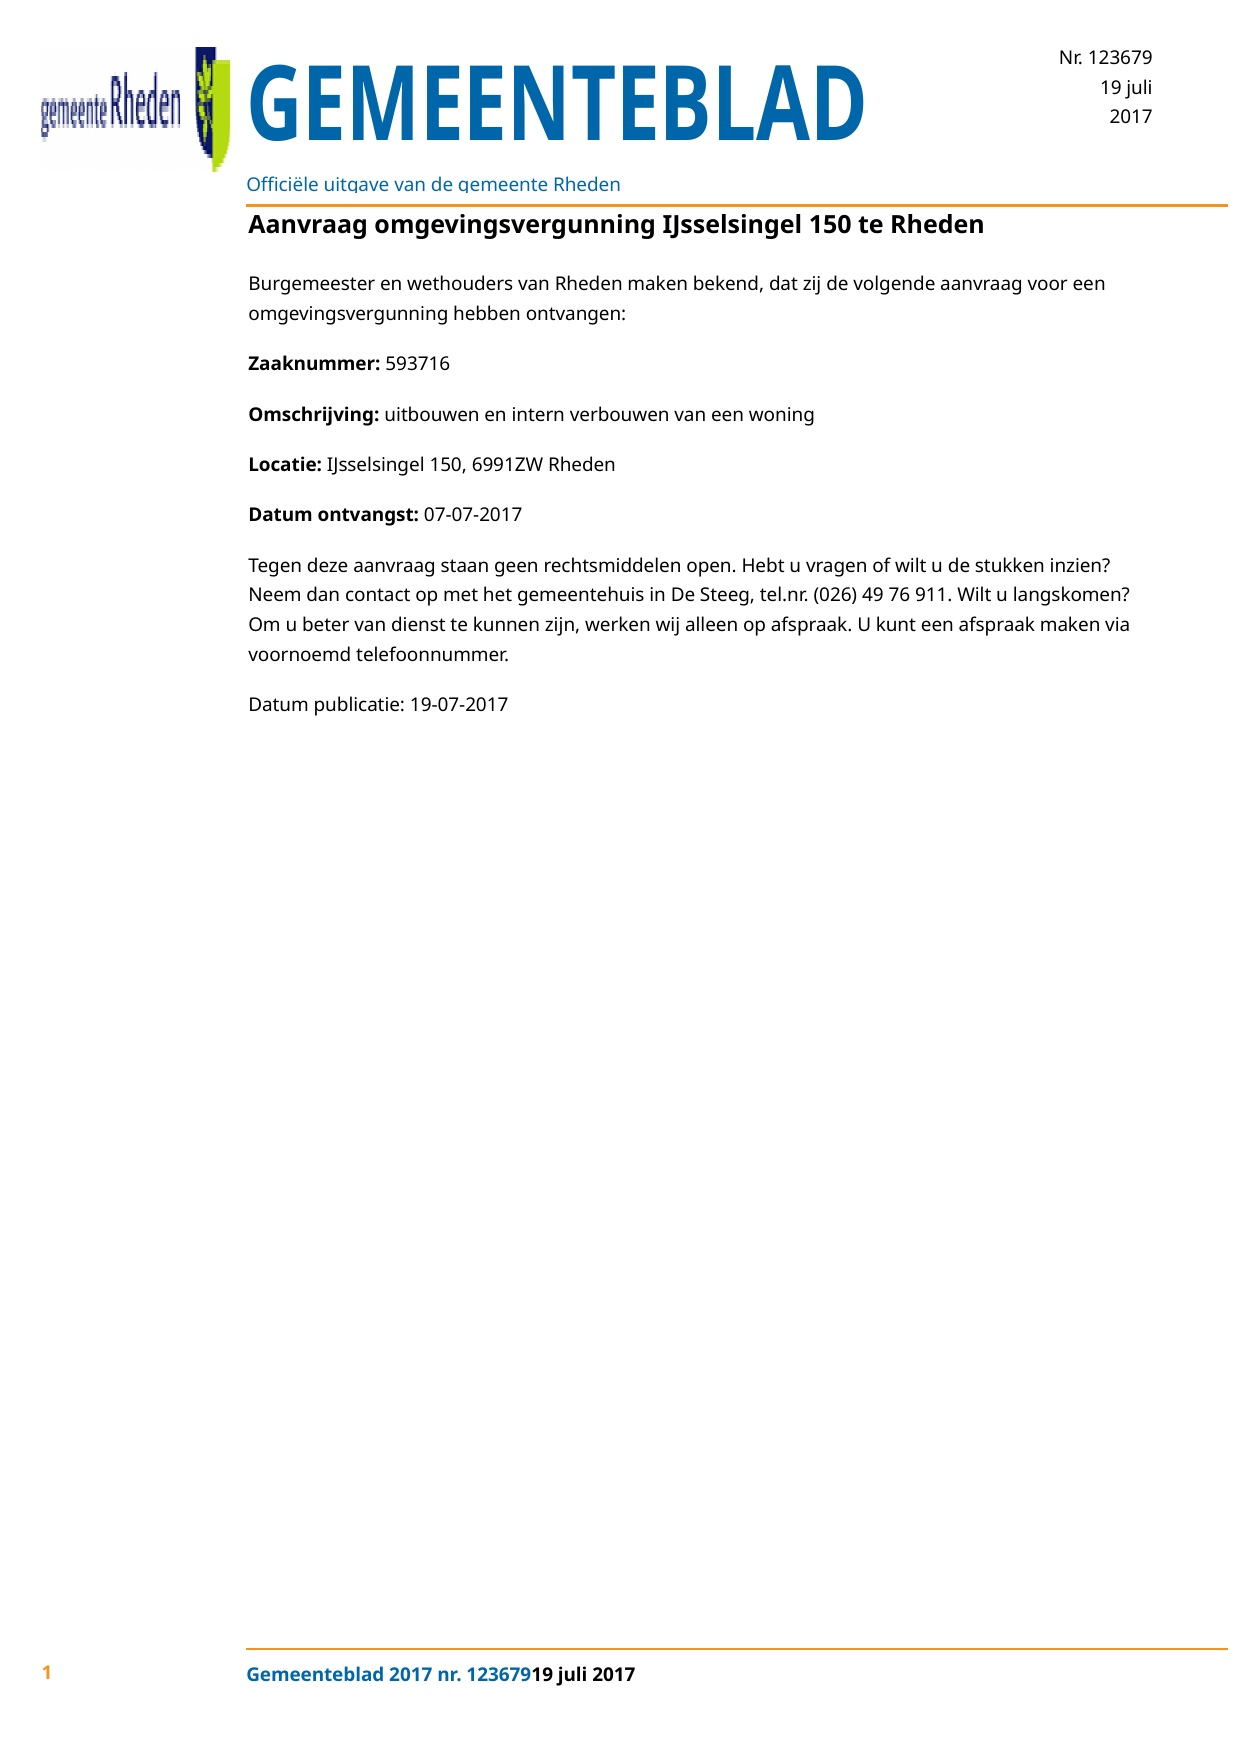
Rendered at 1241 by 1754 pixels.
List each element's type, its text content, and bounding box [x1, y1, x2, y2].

text Omschrijving: uitbouwen en intern verbouwen van een woning [248, 401, 1152, 426]
text Burgemeester en wethouders van Rheden maken bekend, dat zij de volgende aanvraag voor een omgevingsvergunning hebben ontvangen: [248, 270, 1152, 326]
text Tegen deze aanvraag staan geen rechtsmiddelen open. Hebt u vragen of wilt u de stukken inzien? Neem dan contact op met het gemeentehuis in De Steeg, tel.nr. (026) 49 76 911. Wilt u langskomen? Om u beter van dienst te kunnen zijn, werken wij alleen op afspraak. U kunt een afspraak maken via voornoemd telefoonnummer. [248, 552, 1152, 666]
text Datum ontvangst: 07-07-2017 [248, 502, 1152, 527]
text Locatie: IJsselsingel 150, 6991ZW Rheden [248, 451, 1152, 477]
picture [41, 47, 231, 172]
text Aanvraag omgevingsvergunning IJsselsingel 150 te Rheden [248, 207, 1152, 241]
text Zaaknummer: 593716 [248, 350, 1152, 376]
text Datum publicatie: 19-07-2017 [248, 691, 1152, 717]
